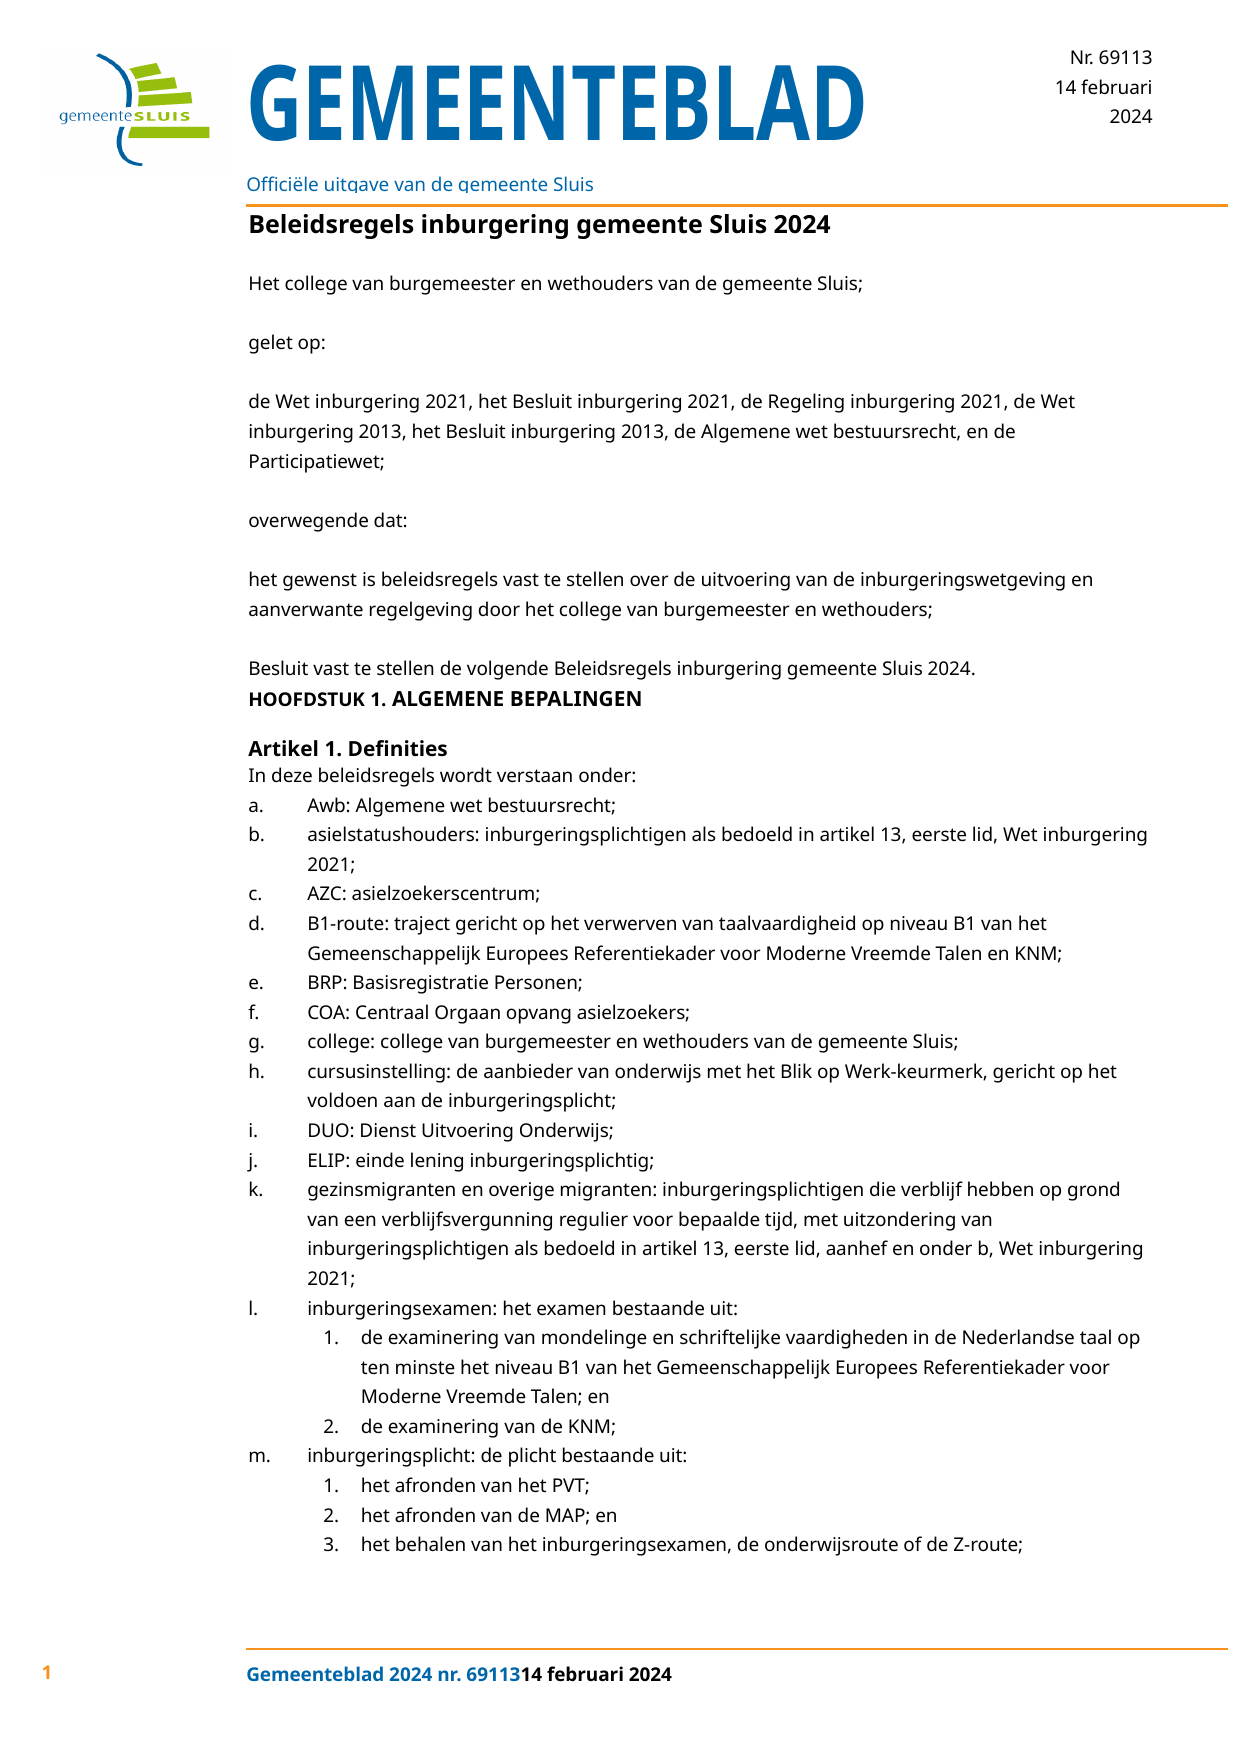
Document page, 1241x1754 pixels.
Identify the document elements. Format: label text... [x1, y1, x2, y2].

list inburgeringsplicht: de plicht bestaande uit: [248, 1443, 1152, 1468]
list cursusinstelling: de aanbieder van onderwijs met het Blik op Werk-keurmerk, gericht op het voldoen aan de inburgeringsplicht; [248, 1058, 1152, 1113]
list het afronden van de MAP; en [323, 1502, 1152, 1527]
list de examinering van de KNM; [323, 1413, 1152, 1439]
list Awb: Algemene wet bestuursrecht; [248, 792, 1152, 817]
list gezinsmigranten en overige migranten: inburgeringsplichtigen die verblijf hebben op grond van een verblijfsvergunning regulier voor bepaalde tijd, met uitzondering van inburgeringsplichtigen als bedoeld in artikel 13, eerste lid, aanhef en onder b, Wet inburgering 2021; [248, 1176, 1152, 1291]
picture [41, 47, 231, 172]
list ELIP: einde lening inburgeringsplichtig; [248, 1147, 1152, 1172]
text HOOFDSTUK 1. ALGEMENE BEPALINGEN [248, 684, 1152, 713]
list B1-route: traject gericht op het verwerven van taalvaardigheid op niveau B1 van het Gemeenschappelijk Europees Referentiekader voor Moderne Vreemde Talen en KNM; [248, 910, 1152, 965]
list het behalen van het inburgeringsexamen, de onderwijsroute of de Z-route; [323, 1531, 1152, 1557]
list COA: Centraal Orgaan opvang asielzoekers; [248, 999, 1152, 1024]
list BRP: Basisregistratie Personen; [248, 969, 1152, 995]
list de examinering van mondelinge en schriftelijke vaardigheden in de Nederlandse taal op ten minste het niveau B1 van het Gemeenschappelijk Europees Referentiekader voor Moderne Vreemde Talen; en [323, 1324, 1152, 1409]
text overwegende dat: [248, 507, 1152, 533]
list college: college van burgemeester en wethouders van de gemeente Sluis; [248, 1028, 1152, 1054]
text Het college van burgemeester en wethouders van de gemeente Sluis; [248, 270, 1152, 296]
text het gewenst is beleidsregels vast te stellen over de uitvoering van de inburgeringswetgeving en aanverwante regelgeving door het college van burgemeester en wethouders; [248, 566, 1152, 621]
list asielstatushouders: inburgeringsplichtigen als bedoeld in artikel 13, eerste lid, Wet inburgering 2021; [248, 821, 1152, 877]
list AZC: asielzoekerscentrum; [248, 881, 1152, 906]
list DUO: Dienst Uitvoering Onderwijs; [248, 1117, 1152, 1143]
text Artikel 1. Definities [248, 734, 1152, 762]
list het afronden van het PVT; [323, 1472, 1152, 1498]
text de Wet inburgering 2021, het Besluit inburgering 2021, de Regeling inburgering 2021, de Wet inburgering 2013, het Besluit inburgering 2013, de Algemene wet bestuursrecht, en de Participatiewet; [248, 389, 1152, 473]
list inburgeringsexamen: het examen bestaande uit: [248, 1295, 1152, 1320]
text In deze beleidsregels wordt verstaan onder: [248, 762, 1152, 788]
text Besluit vast te stellen de volgende Beleidsregels inburgering gemeente Sluis 2024. [248, 655, 1152, 681]
text gelet op: [248, 329, 1152, 355]
text Beleidsregels inburgering gemeente Sluis 2024 [248, 207, 1152, 241]
